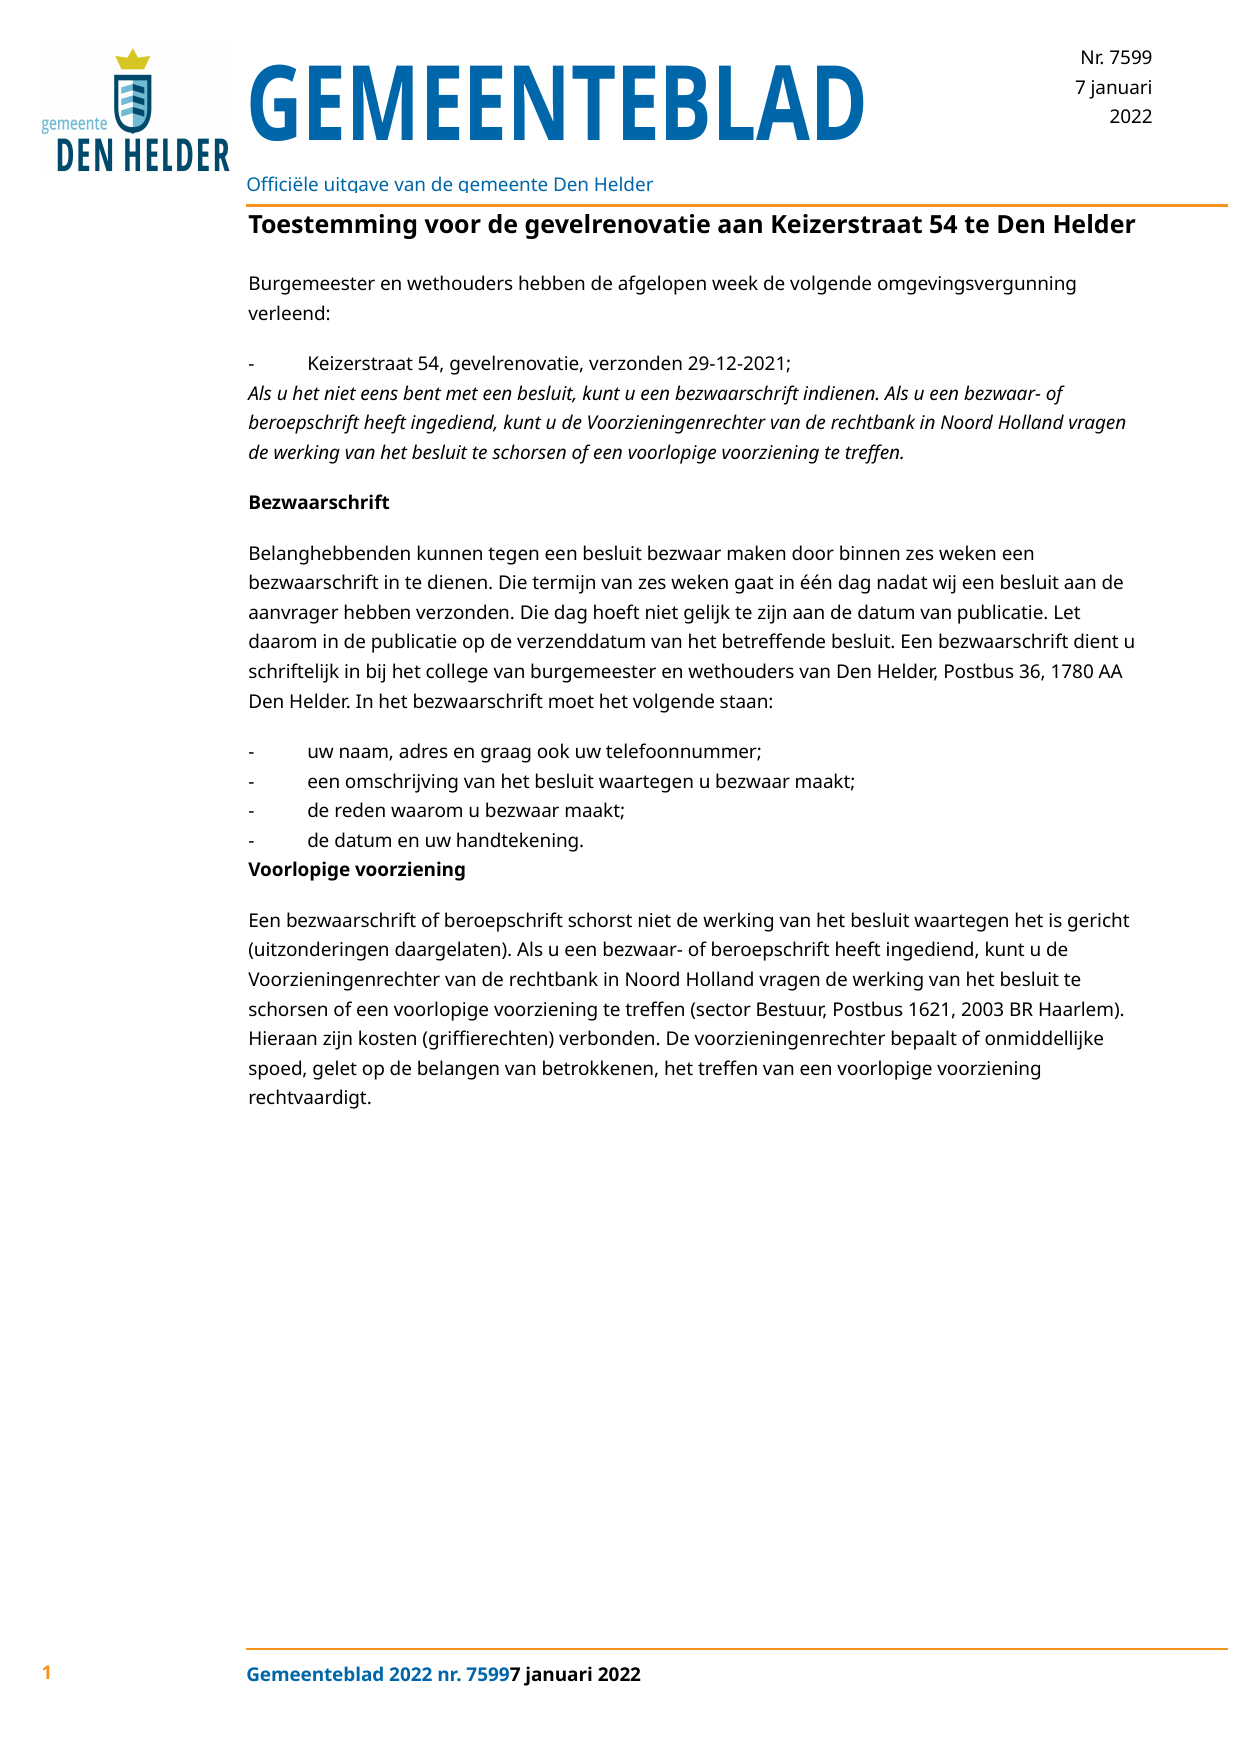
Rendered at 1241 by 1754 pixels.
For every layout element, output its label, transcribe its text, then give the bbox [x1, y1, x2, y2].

list Keizerstraat 54, gevelrenovatie, verzonden 29-12-2021; [248, 350, 1152, 376]
list de reden waarom u bezwaar maakt; [248, 797, 1152, 823]
picture [130, 157, 135, 172]
text Toestemming voor de gevelrenovatie aan Keizerstraat 54 te Den Helder [248, 207, 1152, 241]
text Burgemeester en wethouders hebben de afgelopen week de volgende omgevingsvergunning verleend: [248, 270, 1152, 326]
text Voorlopige voorziening [248, 857, 1152, 882]
text Als u het niet eens bent met een besluit, kunt u een bezwaarschrift indienen. Als u een bezwaar- of beroepschrift heeft ingediend, kunt u de Voorzieningenrechter van de rechtbank in Noord Holland vragen de werking van het besluit te schorsen of een voorlopige voorziening te treffen. [248, 380, 1152, 465]
picture [41, 47, 231, 172]
picture [182, 144, 187, 165]
list uw naam, adres en graag ook uw telefoonnummer; [248, 738, 1152, 764]
picture [100, 154, 106, 172]
list een omschrijving van het besluit waartegen u bezwaar maakt; [248, 768, 1152, 793]
picture [220, 160, 224, 172]
list de datum en uw handtekening. [248, 827, 1152, 853]
text Bezwaarschrift [248, 489, 1152, 515]
text Een bezwaarschrift of beroepschrift schorst niet de werking van het besluit waartegen het is gericht (uitzonderingen daargelaten). Als u een bezwaar- of beroepschrift heeft ingediend, kunt u de Voorzieningenrechter van de rechtbank in Noord Holland vragen de werking van het besluit te schorsen of een voorlopige voorziening te treffen (sector Bestuur, Postbus 1621, 2003 BR Haarlem). Hieraan zijn kosten (griffierechten) verbonden. De voorzieningenrechter bepaalt of onmiddellijke spoed, gelet op de belangen van betrokkenen, het treffen van een voorlopige voorziening rechtvaardigt. [248, 907, 1152, 1110]
text Belanghebbenden kunnen tegen een besluit bezwaar maken door binnen zes weken een bezwaarschrift in te dienen. Die termijn van zes weken gaat in één dag nadat wij een besluit aan de aanvrager hebben verzonden. Die dag hoeft niet gelijk te zijn aan de datum van publicatie. Let daarom in de publicatie op de verzenddatum van het betreffende besluit. Een bezwaarschrift dient u schriftelijk in bij het college van burgemeester en wethouders van Den Helder, Postbus 36, 1780 AA Den Helder. In het bezwaarschrift moet het volgende staan: [248, 540, 1152, 713]
picture [63, 144, 68, 165]
